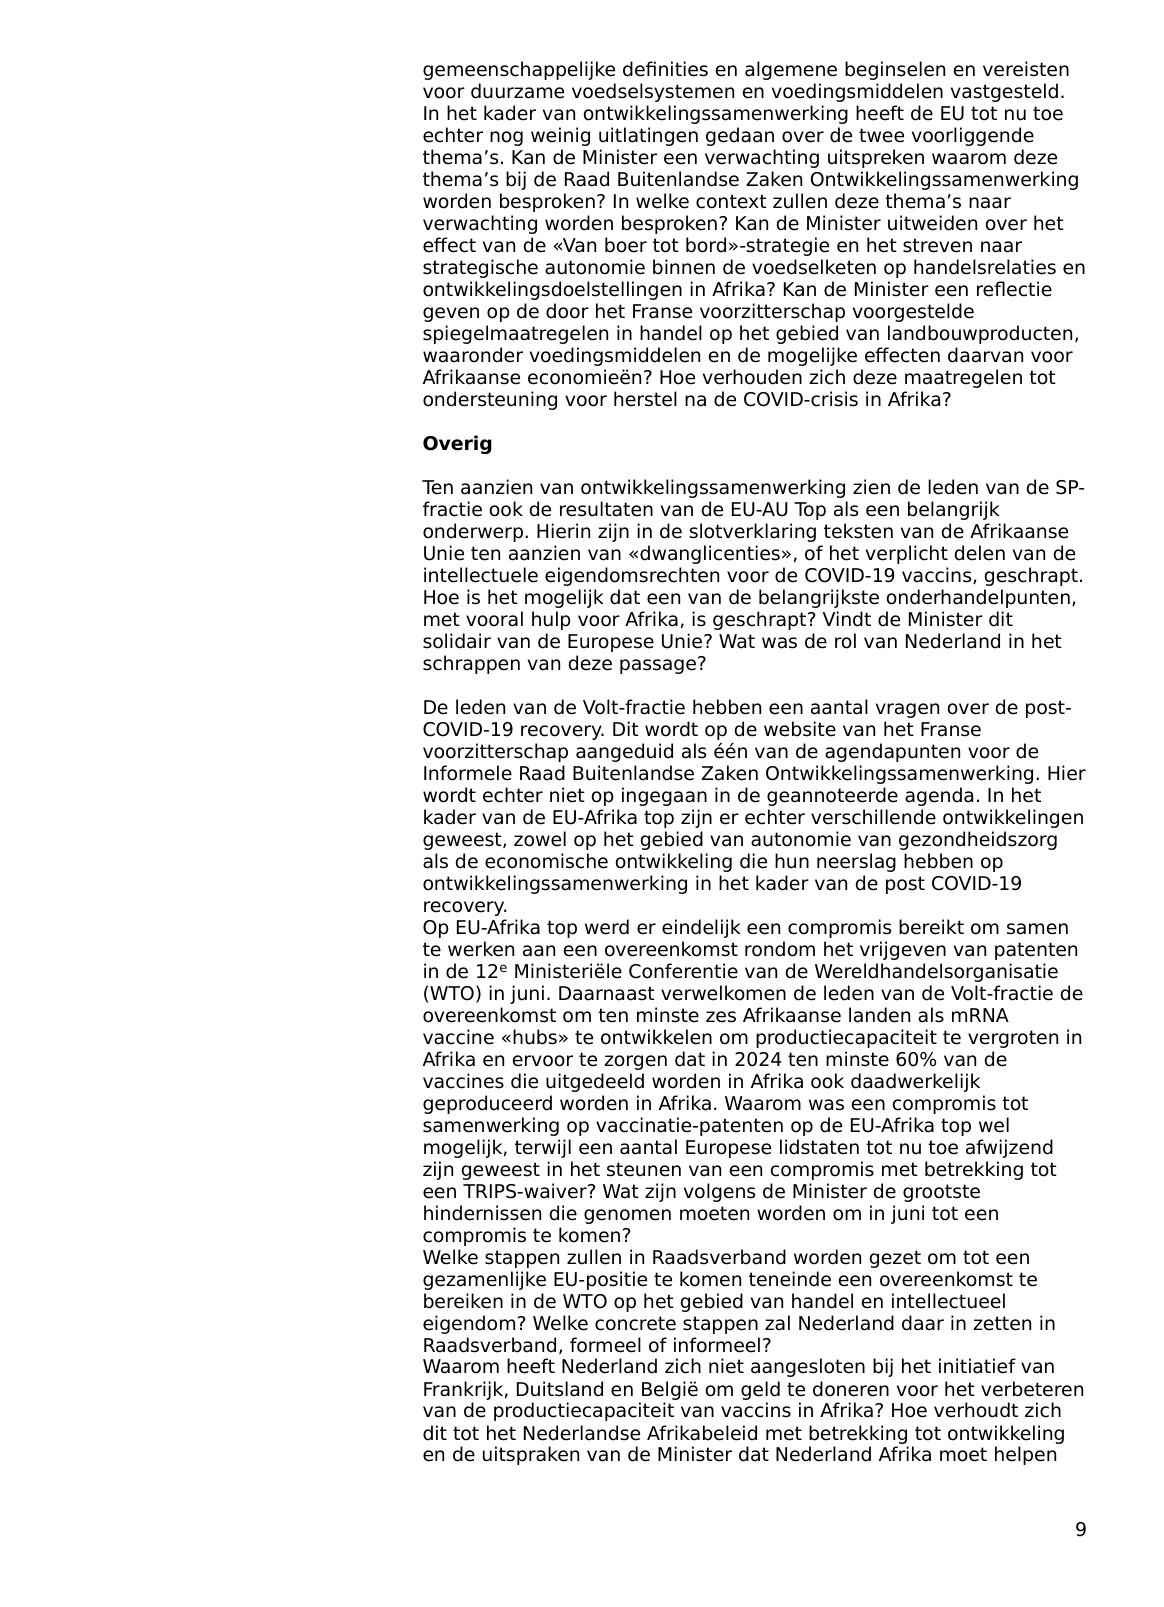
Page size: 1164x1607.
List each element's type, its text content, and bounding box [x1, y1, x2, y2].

text gemeenschappelijke definities en algemene beginselen en vereisten voor duurzame voedselsystemen en voedingsmiddelen vastgesteld. In het kader van ontwikkelingssamenwerking heeft de EU tot nu toe echter nog weinig uitlatingen gedaan over de twee voorliggende thema’s. Kan de Minister een verwachting uitspreken waarom deze thema’s bij de Raad Buitenlandse Zaken Ontwikkelingssamenwerking worden besproken? In welke context zullen deze thema’s naar verwachting worden besproken? Kan de Minister uitweiden over het effect van de «Van boer tot bord»-strategie en het streven naar strategische autonomie binnen de voedselketen op handelsrelaties en ontwikkelingsdoelstellingen in Afrika? Kan de Minister een reflectie geven op de door het Franse voorzitterschap voorgestelde spiegelmaatregelen in handel op het gebied van landbouwproducten, waaronder voedingsmiddelen en de mogelijke effecten daarvan voor Afrikaanse economieën? Hoe verhouden zich deze maatregelen tot ondersteuning voor herstel na de COVID-crisis in Afrika? [422, 59, 1087, 411]
text De leden van de Volt-fractie hebben een aantal vragen over de post-COVID-19 recovery. Dit wordt op de website van het Franse voorzitterschap aangeduid als één van de agendapunten voor de Informele Raad Buitenlandse Zaken Ontwikkelingssamenwerking. Hier wordt echter niet op ingegaan in de geannoteerde agenda. In het kader van de EU-Afrika top zijn er echter verschillende ontwikkelingen geweest, zowel op het gebied van autonomie van gezondheidszorg als de economische ontwikkeling die hun neerslag hebben op ontwikkelingssamenwerking in het kader van de post COVID-19 recovery. [422, 697, 1087, 917]
subtitle Overig [422, 433, 1087, 455]
text Waarom heeft Nederland zich niet aangesloten bij het initiatief van Frankrijk, Duitsland en België om geld te doneren voor het verbeteren van de productiecapaciteit van vaccins in Afrika? Hoe verhoudt zich dit tot het Nederlandse Afrikabeleid met betrekking tot ontwikkeling en de uitspraken van de Minister dat Nederland Afrika moet helpen [422, 1356, 1087, 1466]
text Op EU-Afrika top werd er eindelijk een compromis bereikt om samen te werken aan een overeenkomst rondom het vrijgeven van patenten in de 12e Ministeriële Conferentie van de Wereldhandelsorganisatie (WTO) in juni. Daarnaast verwelkomen de leden van de Volt-fractie de overeenkomst om ten minste zes Afrikaanse landen als mRNA vaccine «hubs» te ontwikkelen om productiecapaciteit te vergroten in Afrika en ervoor te zorgen dat in 2024 ten minste 60% van de vaccines die uitgedeeld worden in Afrika ook daadwerkelijk geproduceerd worden in Afrika. Waarom was een compromis tot samenwerking op vaccinatie-patenten op de EU-Afrika top wel mogelijk, terwijl een aantal Europese lidstaten tot nu toe afwijzend zijn geweest in het steunen van een compromis met betrekking tot een TRIPS-waiver? Wat zijn volgens de Minister de grootste hindernissen die genomen moeten worden om in juni tot een compromis te komen? [422, 917, 1087, 1247]
text Welke stappen zullen in Raadsverband worden gezet om tot een gezamenlijke EU-positie te komen teneinde een overeenkomst te bereiken in de WTO op het gebied van handel en intellectueel eigendom? Welke concrete stappen zal Nederland daar in zetten in Raadsverband, formeel of informeel? [422, 1247, 1087, 1356]
text Ten aanzien van ontwikkelingssamenwerking zien de leden van de SP-fractie ook de resultaten van de EU-AU Top als een belangrijk onderwerp. Hierin zijn in de slotverklaring teksten van de Afrikaanse Unie ten aanzien van «dwanglicenties», of het verplicht delen van de intellectuele eigendomsrechten voor de COVID-19 vaccins, geschrapt. Hoe is het mogelijk dat een van de belangrijkste onderhandelpunten, met vooral hulp voor Afrika, is geschrapt? Vindt de Minister dit solidair van de Europese Unie? Wat was de rol van Nederland in het schrappen van deze passage? [422, 477, 1087, 675]
